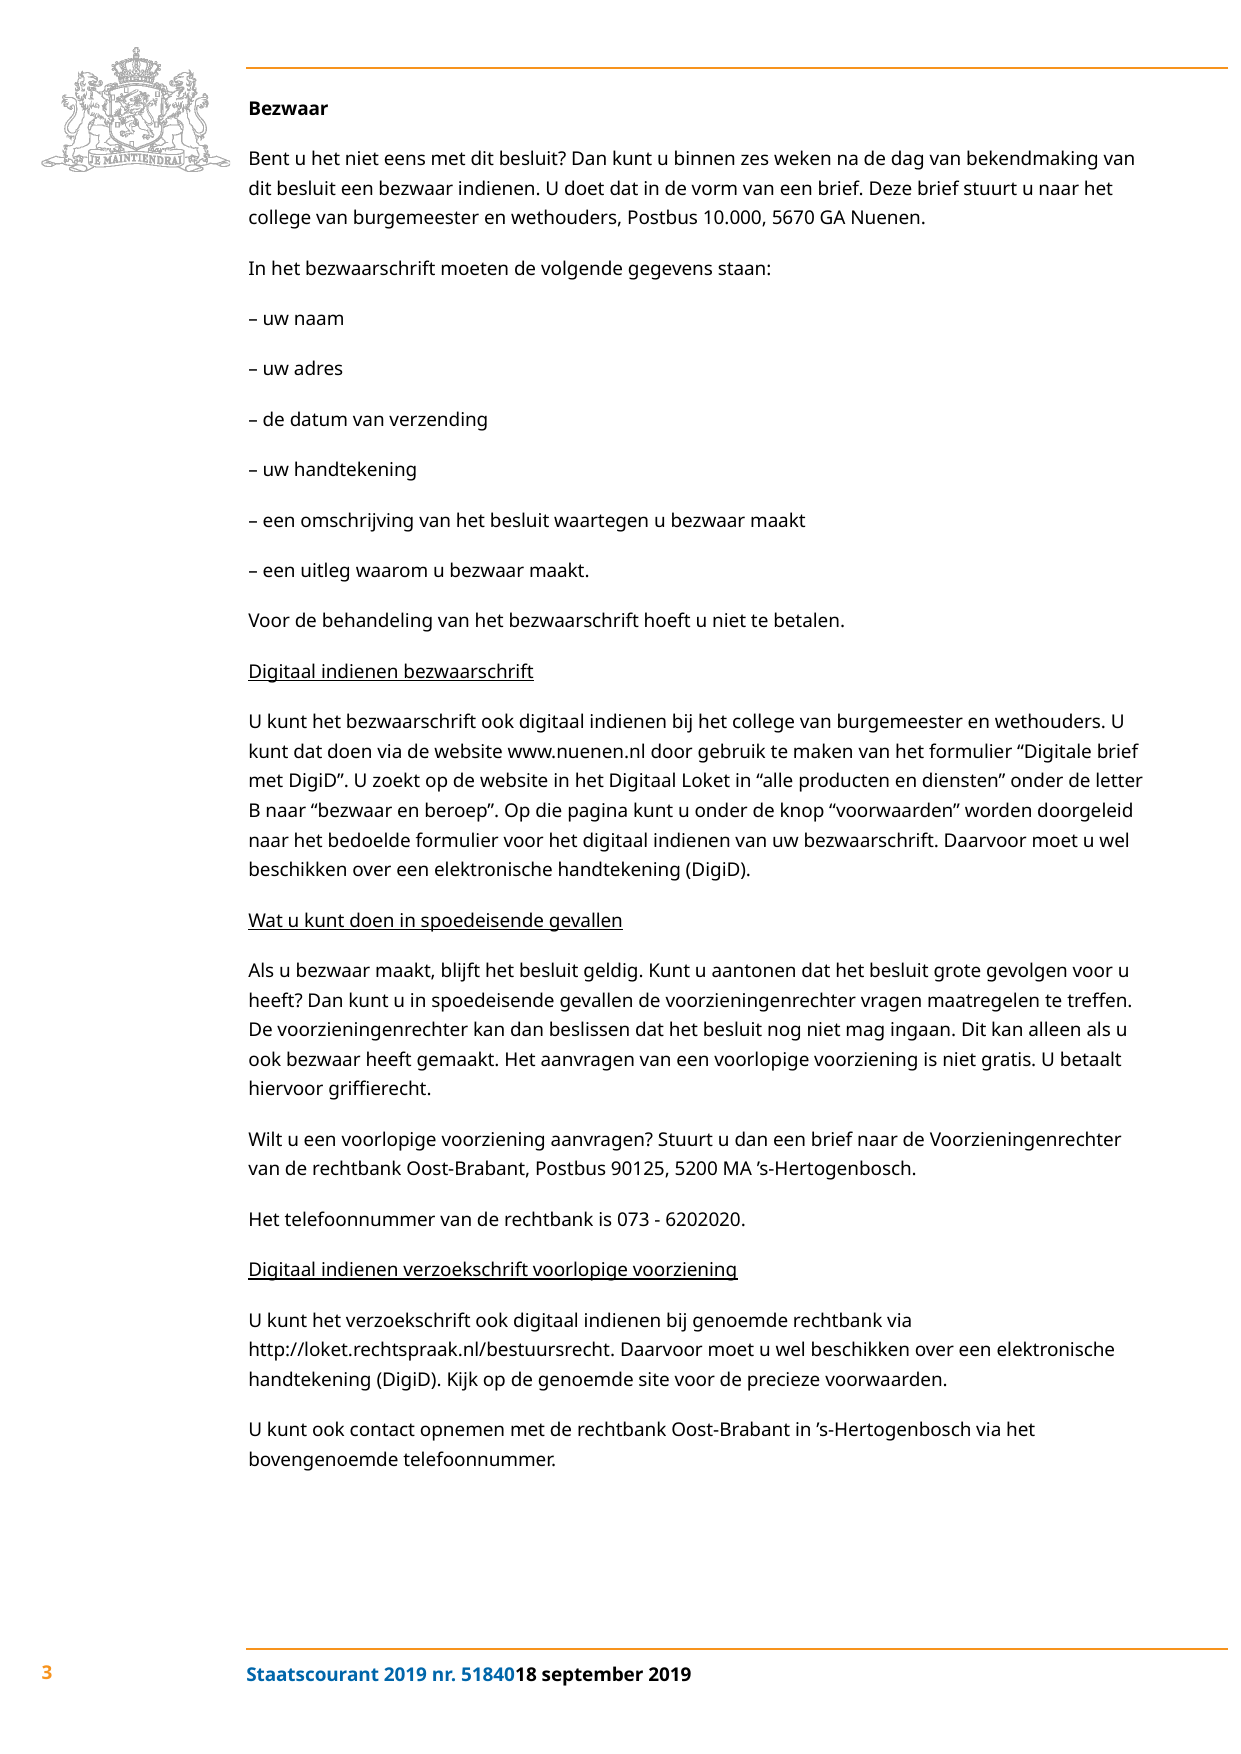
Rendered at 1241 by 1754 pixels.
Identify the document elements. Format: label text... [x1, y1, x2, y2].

text Digitaal indienen bezwaarschrift [248, 658, 1152, 684]
picture [41, 47, 231, 172]
text Bezwaar [248, 95, 1152, 121]
text Het telefoonnummer van de rechtbank is 073 - 6202020. [248, 1206, 1152, 1232]
text U kunt het bezwaarschrift ook digitaal indienen bij het college van burgemeester en wethouders. U kunt dat doen via de website www.nuenen.nl door gebruik te maken van het formulier “Digitale brief met DigiD”. U zoekt op de website in het Digitaal Loket in “alle producten en diensten” onder de letter B naar “bezwaar en beroep”. Op die pagina kunt u onder de knop “voorwaarden” worden doorgeleid naar het bedoelde formulier voor het digitaal indienen van uw bezwaarschrift. Daarvoor moet u wel beschikken over een elektronische handtekening (DigiD). [248, 708, 1152, 882]
text U kunt het verzoekschrift ook digitaal indienen bij genoemde rechtbank via http://loket.rechtspraak.nl/bestuursrecht. Daarvoor moet u wel beschikken over een elektronische handtekening (DigiD). Kijk op de genoemde site voor de precieze voorwaarden. [248, 1307, 1152, 1392]
text – uw naam [248, 305, 1152, 331]
text – uw handtekening [248, 456, 1152, 482]
text Als u bezwaar maakt, blijft het besluit geldig. Kunt u aantonen dat het besluit grote gevolgen voor u heeft? Dan kunt u in spoedeisende gevallen de voorzieningenrechter vragen maatregelen te treffen. De voorzieningenrechter kan dan beslissen dat het besluit nog niet mag ingaan. Dit kan alleen als u ook bezwaar heeft gemaakt. Het aanvragen van een voorlopige voorziening is niet gratis. U betaalt hiervoor griffierecht. [248, 957, 1152, 1101]
text Voor de behandeling van het bezwaarschrift hoeft u niet te betalen. [248, 608, 1152, 633]
text In het bezwaarschrift moeten de volgende gegevens staan: [248, 255, 1152, 281]
text – een uitleg waarom u bezwaar maakt. [248, 557, 1152, 583]
text – een omschrijving van het besluit waartegen u bezwaar maakt [248, 507, 1152, 533]
text Wat u kunt doen in spoedeisende gevallen [248, 907, 1152, 933]
text – uw adres [248, 356, 1152, 381]
text – de datum van verzending [248, 406, 1152, 432]
text U kunt ook contact opnemen met de rechtbank Oost-Brabant in ’s-Hertogenbosch via het bovengenoemde telefoonnummer. [248, 1416, 1152, 1472]
text Bent u het niet eens met dit besluit? Dan kunt u binnen zes weken na de dag van bekendmaking van dit besluit een bezwaar indienen. U doet dat in de vorm van een brief. Deze brief stuurt u naar het college van burgemeester en wethouders, Postbus 10.000, 5670 GA Nuenen. [248, 145, 1152, 230]
text Digitaal indienen verzoekschrift voorlopige voorziening [248, 1256, 1152, 1282]
text Wilt u een voorlopige voorziening aanvragen? Stuurt u dan een brief naar de Voorzieningenrechter van de rechtbank Oost-Brabant, Postbus 90125, 5200 MA ’s-Hertogenbosch. [248, 1126, 1152, 1181]
